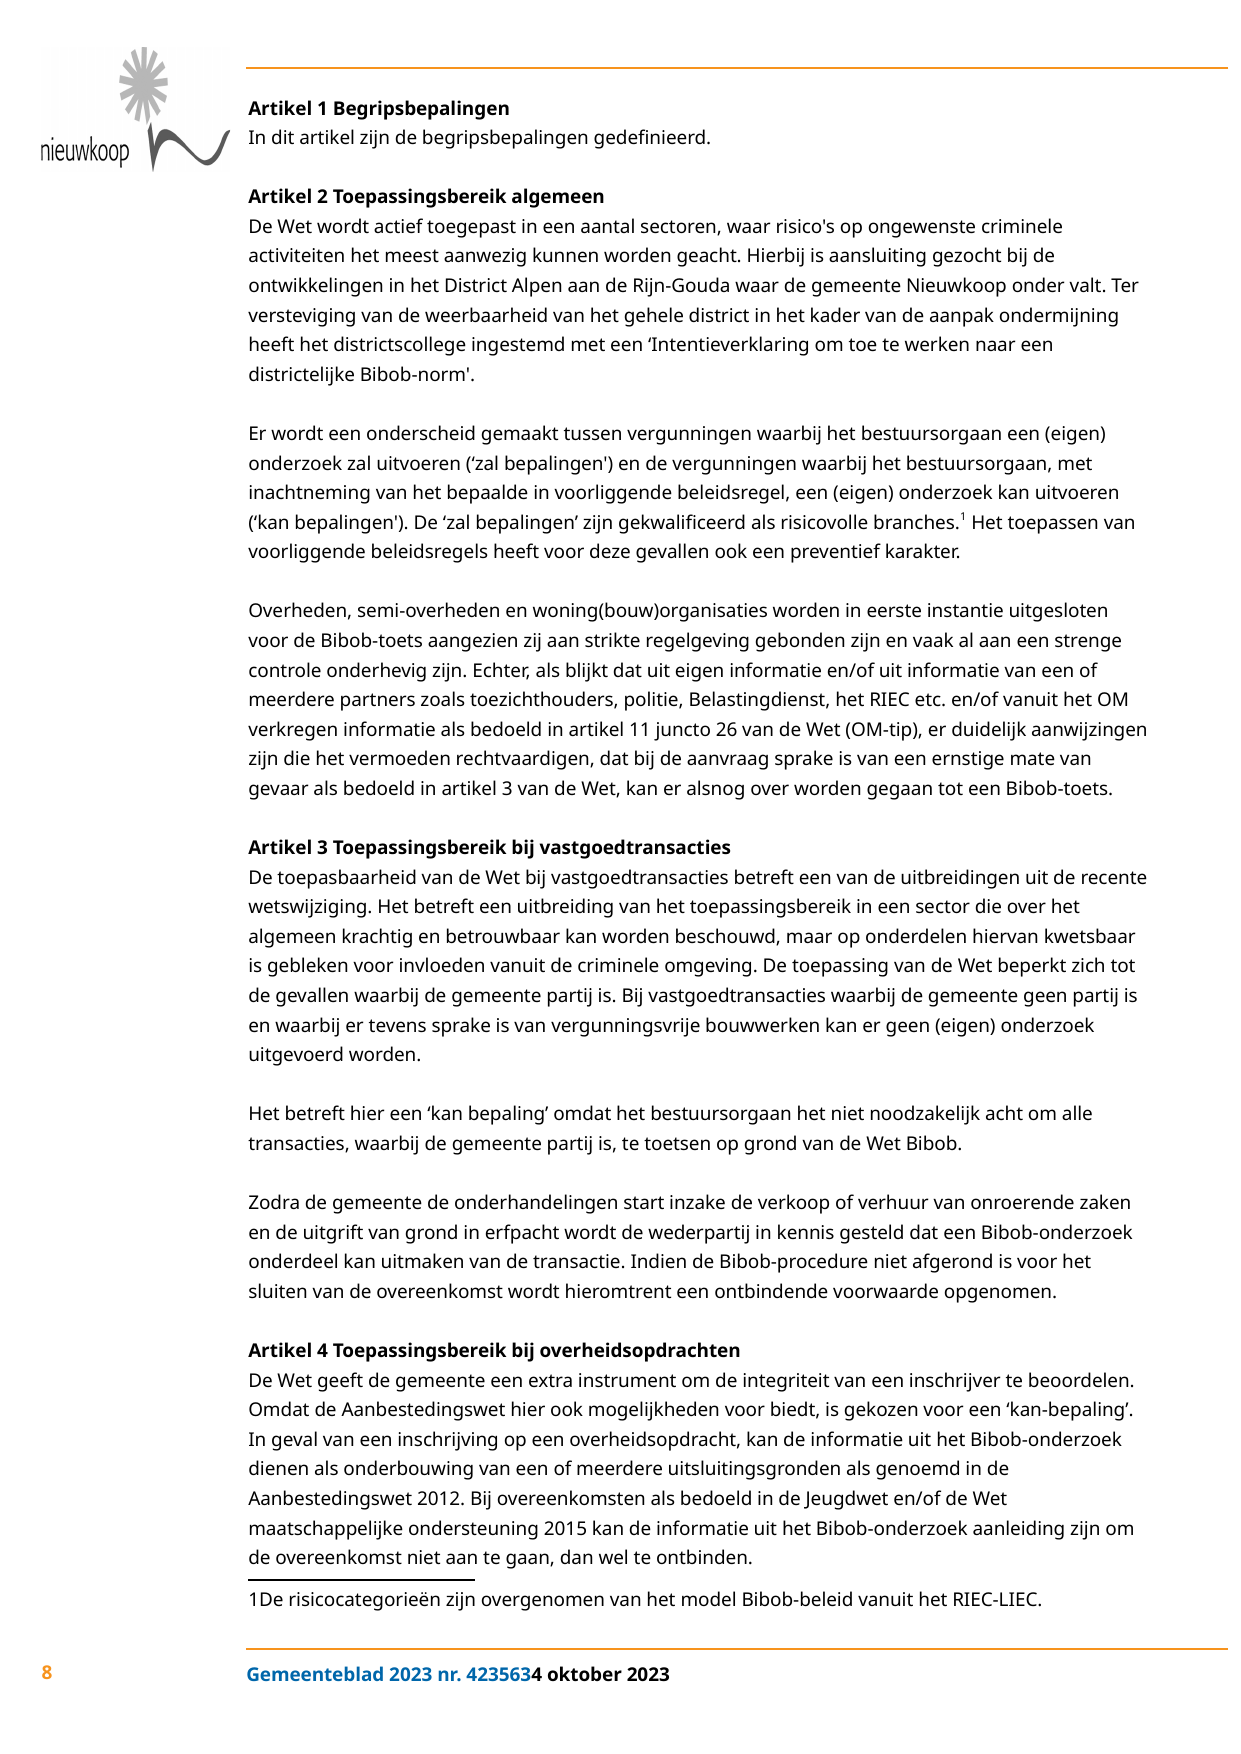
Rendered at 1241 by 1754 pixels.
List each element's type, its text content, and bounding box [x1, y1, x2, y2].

text Zodra de gemeente de onderhandelingen start inzake de verkoop of verhuur van onroerende zaken en de uitgrift van grond in erfpacht wordt de wederpartij in kennis gesteld dat een Bibob-onderzoek onderdeel kan uitmaken van de transactie. Indien de Bibob-procedure niet afgerond is voor het sluiten van de overeenkomst wordt hieromtrent een ontbindende voorwaarde opgenomen. [248, 1189, 1152, 1304]
text Artikel 1 Begripsbepalingen [248, 95, 1152, 121]
picture [41, 47, 231, 172]
text Artikel 3 Toepassingsbereik bij vastgoedtransacties [248, 834, 1152, 860]
text Artikel 4 Toepassingsbereik bij overheidsopdrachten [248, 1337, 1152, 1363]
text Het betreft hier een ‘kan bepaling’ omdat het bestuursorgaan het niet noodzakelijk acht om alle transacties, waarbij de gemeente partij is, te toetsen op grond van de Wet Bibob. [248, 1101, 1152, 1156]
text De Wet geeft de gemeente een extra instrument om de integriteit van een inschrijver te beoordelen. Omdat de Aanbestedingswet hier ook mogelijkheden voor biedt, is gekozen voor een ‘kan-bepaling’. In geval van een inschrijving op een overheidsopdracht, kan de informatie uit het Bibob-onderzoek dienen als onderbouwing van een of meerdere uitsluitingsgronden als genoemd in de Aanbestedingswet 2012. Bij overeenkomsten als bedoeld in de Jeugdwet en/of de Wet maatschappelijke ondersteuning 2015 kan de informatie uit het Bibob-onderzoek aanleiding zijn om de overeenkomst niet aan te gaan, dan wel te ontbinden. [248, 1367, 1152, 1570]
text De toepasbaarheid van de Wet bij vastgoedtransacties betreft een van de uitbreidingen uit de recente wetswijziging. Het betreft een uitbreiding van het toepassingsbereik in een sector die over het algemeen krachtig en betrouwbaar kan worden beschouwd, maar op onderdelen hiervan kwetsbaar is gebleken voor invloeden vanuit de criminele omgeving. De toepassing van de Wet beperkt zich tot de gevallen waarbij de gemeente partij is. Bij vastgoedtransacties waarbij de gemeente geen partij is en waarbij er tevens sprake is van vergunningsvrije bouwwerken kan er geen (eigen) onderzoek uitgevoerd worden. [248, 864, 1152, 1067]
text De risicocategorieën zijn overgenomen van het model Bibob-beleid vanuit het RIEC-LIEC. [248, 1586, 1152, 1612]
text De Wet wordt actief toegepast in een aantal sectoren, waar risico's op ongewenste criminele activiteiten het meest aanwezig kunnen worden geacht. Hierbij is aansluiting gezocht bij de ontwikkelingen in het District Alpen aan de Rijn-Gouda waar de gemeente Nieuwkoop onder valt. Ter versteviging van de weerbaarheid van het gehele district in het kader van de aanpak ondermijning heeft het districtscollege ingestemd met een ‘Intentieverklaring om toe te werken naar een districtelijke Bibob-norm'. [248, 213, 1152, 387]
text In dit artikel zijn de begripsbepalingen gedefinieerd. [248, 124, 1152, 150]
text Artikel 2 Toepassingsbereik algemeen [248, 183, 1152, 209]
text Er wordt een onderscheid gemaakt tussen vergunningen waarbij het bestuursorgaan een (eigen) onderzoek zal uitvoeren (‘zal bepalingen') en de vergunningen waarbij het bestuursorgaan, met inachtneming van het bepaalde in voorliggende beleidsregel, een (eigen) onderzoek kan uitvoeren (‘kan bepalingen'). De ‘zal bepalingen’ zijn gekwalificeerd als risicovolle branches. Het toepassen van voorliggende beleidsregels heeft voor deze gevallen ook een preventief karakter. [248, 420, 1152, 564]
text Overheden, semi-overheden en woning(bouw)organisaties worden in eerste instantie uitgesloten voor de Bibob-toets aangezien zij aan strikte regelgeving gebonden zijn en vaak al aan een strenge controle onderhevig zijn. Echter, als blijkt dat uit eigen informatie en/of uit informatie van een of meerdere partners zoals toezichthouders, politie, Belastingdienst, het RIEC etc. en/of vanuit het OM verkregen informatie als bedoeld in artikel 11 juncto 26 van de Wet (OM-tip), er duidelijk aanwijzingen zijn die het vermoeden rechtvaardigen, dat bij de aanvraag sprake is van een ernstige mate van gevaar als bedoeld in artikel 3 van de Wet, kan er alsnog over worden gegaan tot een Bibob-toets. [248, 598, 1152, 801]
